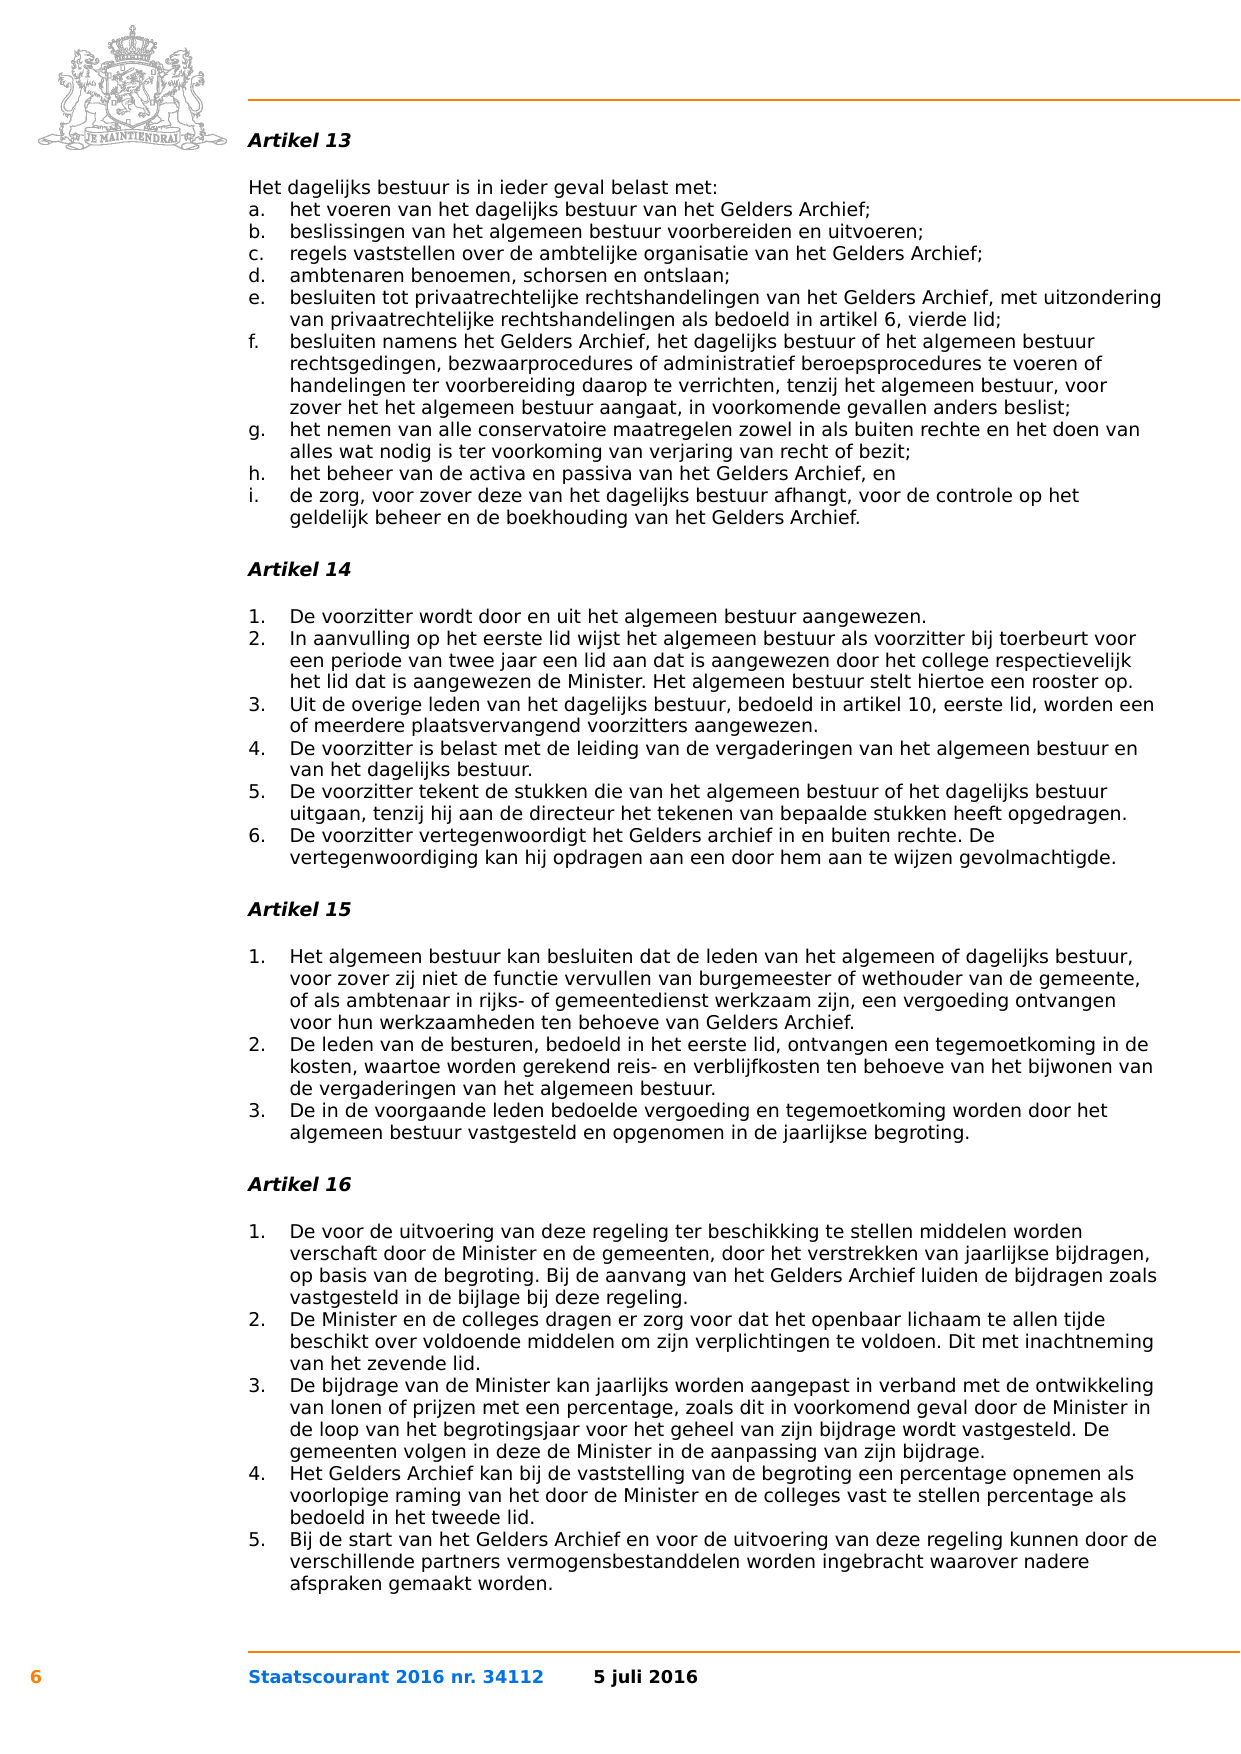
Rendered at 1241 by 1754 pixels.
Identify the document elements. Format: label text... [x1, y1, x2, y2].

subtitle Artikel 16 [248, 1174, 1163, 1196]
text f. besluiten namens het Gelders Archief, het dagelijks bestuur of het algemeen bestuur rechtsgedingen, bezwaarprocedures of administratief beroepsprocedures te voeren of handelingen ter voorbereiding daarop te verrichten, tenzij het algemeen bestuur, voor zover het het algemeen bestuur aangaat, in voorkomende gevallen anders beslist; [248, 331, 1163, 419]
subtitle Artikel 13 [248, 130, 1163, 152]
text Het dagelijks bestuur is in ieder geval belast met: [248, 177, 1163, 199]
text g. het nemen van alle conservatoire maatregelen zowel in als buiten rechte en het doen van alles wat nodig is ter voorkoming van verjaring van recht of bezit; [248, 419, 1163, 463]
text b. beslissingen van het algemeen bestuur voorbereiden en uitvoeren; [248, 221, 1163, 243]
text 2. De leden van de besturen, bedoeld in het eerste lid, ontvangen een tegemoetkoming in de kosten, waartoe worden gerekend reis- en verblijfkosten ten behoeve van het bijwonen van de vergaderingen van het algemeen bestuur. [248, 1034, 1163, 1100]
subtitle Artikel 14 [248, 558, 1163, 581]
text 1. Het algemeen bestuur kan besluiten dat de leden van het algemeen of dagelijks bestuur, voor zover zij niet de functie vervullen van burgemeester of wethouder van de gemeente, of als ambtenaar in rijks- of gemeentedienst werkzaam zijn, een vergoeding ontvangen voor hun werkzaamheden ten behoeve van Gelders Archief. [248, 946, 1163, 1034]
text 6. De voorzitter vertegenwoordigt het Gelders archief in en buiten rechte. De vertegenwoordiging kan hij opdragen aan een door hem aan te wijzen gevolmachtigde. [248, 825, 1163, 869]
subtitle Artikel 15 [248, 899, 1163, 921]
text 1. De voor de uitvoering van deze regeling ter beschikking te stellen middelen worden verschaft door de Minister en de gemeenten, door het verstrekken van jaarlijkse bijdragen, op basis van de begroting. Bij de aanvang van het Gelders Archief luiden de bijdragen zoals vastgesteld in de bijlage bij deze regeling. [248, 1221, 1163, 1309]
text i. de zorg, voor zover deze van het dagelijks bestuur afhangt, voor de controle op het geldelijk beheer en de boekhouding van het Gelders Archief. [248, 484, 1163, 528]
text 2. De Minister en de colleges dragen er zorg voor dat het openbaar lichaam te allen tijde beschikt over voldoende middelen om zijn verplichtingen te voldoen. Dit met inachtneming van het zevende lid. [248, 1309, 1163, 1375]
text 2. In aanvulling op het eerste lid wijst het algemeen bestuur als voorzitter bij toerbeurt voor een periode van twee jaar een lid aan dat is aangewezen door het college respectievelijk het lid dat is aangewezen de Minister. Het algemeen bestuur stelt hiertoe een rooster op. [248, 627, 1163, 693]
text 4. De voorzitter is belast met de leiding van de vergaderingen van het algemeen bestuur en van het dagelijks bestuur. [248, 737, 1163, 781]
text c. regels vaststellen over de ambtelijke organisatie van het Gelders Archief; [248, 243, 1163, 265]
text d. ambtenaren benoemen, schorsen en ontslaan; [248, 265, 1163, 287]
text 3. De bijdrage van de Minister kan jaarlijks worden aangepast in verband met de ontwikkeling van lonen of prijzen met een percentage, zoals dit in voorkomend geval door de Minister in de loop van het begrotingsjaar voor het geheel van zijn bijdrage wordt vastgesteld. De gemeenten volgen in deze de Minister in de aanpassing van zijn bijdrage. [248, 1375, 1163, 1463]
text 4. Het Gelders Archief kan bij de vaststelling van de begroting een percentage opnemen als voorlopige raming van het door de Minister en de colleges vast te stellen percentage als bedoeld in het tweede lid. [248, 1463, 1163, 1529]
text 1. De voorzitter wordt door en uit het algemeen bestuur aangewezen. [248, 606, 1163, 627]
text 3. Uit de overige leden van het dagelijks bestuur, bedoeld in artikel 10, eerste lid, worden een of meerdere plaatsvervangend voorzitters aangewezen. [248, 693, 1163, 737]
text a. het voeren van het dagelijks bestuur van het Gelders Archief; [248, 199, 1163, 221]
picture [38, 25, 227, 150]
text e. besluiten tot privaatrechtelijke rechtshandelingen van het Gelders Archief, met uitzondering van privaatrechtelijke rechtshandelingen als bedoeld in artikel 6, vierde lid; [248, 287, 1163, 331]
text 5. De voorzitter tekent de stukken die van het algemeen bestuur of het dagelijks bestuur uitgaan, tenzij hij aan de directeur het tekenen van bepaalde stukken heeft opgedragen. [248, 781, 1163, 825]
text h. het beheer van de activa en passiva van het Gelders Archief, en [248, 463, 1163, 484]
text 3. De in de voorgaande leden bedoelde vergoeding en tegemoetkoming worden door het algemeen bestuur vastgesteld en opgenomen in de jaarlijkse begroting. [248, 1100, 1163, 1144]
text 5. Bij de start van het Gelders Archief en voor de uitvoering van deze regeling kunnen door de verschillende partners vermogensbestanddelen worden ingebracht waarover nadere afspraken gemaakt worden. [248, 1529, 1163, 1595]
